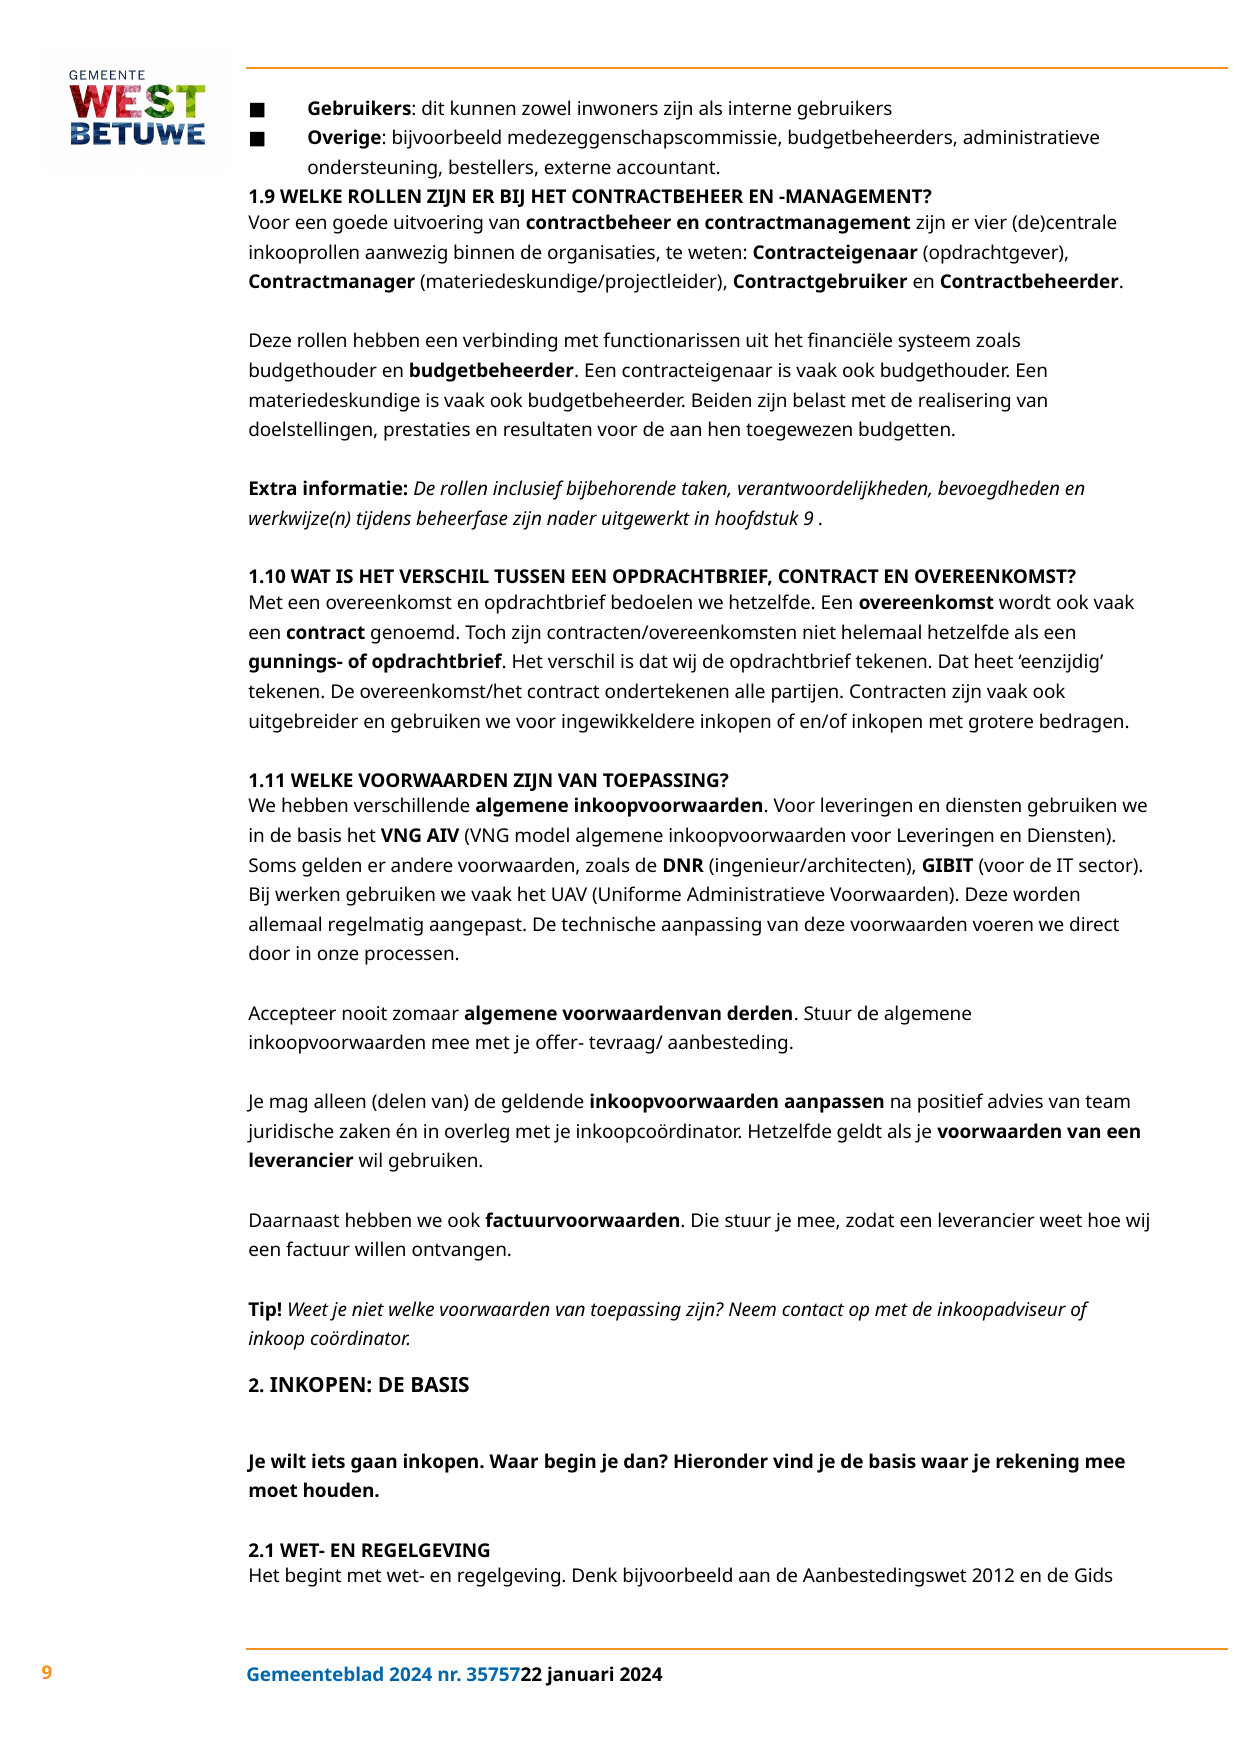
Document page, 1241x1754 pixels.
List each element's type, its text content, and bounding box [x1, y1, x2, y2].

text Het begint met wet- en regelgeving. Denk bijvoorbeeld aan de Aanbestedingswet 2012 en de Gids [248, 1562, 1152, 1588]
list Overige: bijvoorbeeld medezeggenschapscommissie, budgetbeheerders, administratieve ondersteuning, bestellers, externe accountant. [248, 124, 1152, 180]
text We hebben verschillende algemene inkoopvoorwaarden. Voor leveringen en diensten gebruiken we in de basis het VNG AIV (VNG model algemene inkoopvoorwaarden voor Leveringen en Diensten). Soms gelden er andere voorwaarden, zoals de DNR (ingenieur/architecten), GIBIT (voor de IT sector). Bij werken gebruiken we vaak het UAV (Uniforme Administratieve Voorwaarden). Deze worden allemaal regelmatig aangepast. De technische aanpassing van deze voorwaarden voeren we direct door in onze processen. [248, 793, 1152, 966]
text Accepteer nooit zomaar algemene voorwaardenvan derden. Stuur de algemene inkoopvoorwaarden mee met je offer- tevraag/ aanbesteding. [248, 1000, 1152, 1055]
text 1.11 WELKE VOORWAARDEN ZIJN VAN TOEPASSING? [248, 767, 1152, 793]
text Je mag alleen (delen van) de geldende inkoopvoorwaarden aanpassen na positief advies van team juridische zaken én in overleg met je inkoopcoördinator. Hetzelfde geldt als je voorwaarden van een leverancier wil gebruiken. [248, 1088, 1152, 1173]
text Je wilt iets gaan inkopen. Waar begin je dan? Hieronder vind je de basis waar je rekening mee moet houden. [248, 1448, 1152, 1503]
text Voor een goede uitvoering van contractbeheer en contractmanagement zijn er vier (de)centrale inkooprollen aanwezig binnen de organisaties, te weten: Contracteigenaar (opdrachtgever), Contractmanager (materiedeskundige/projectleider), Contractgebruiker en Contractbeheerder. [248, 209, 1152, 294]
text 2. INKOPEN: DE BASIS [248, 1370, 1152, 1399]
text Daarnaast hebben we ook factuurvoorwaarden. Die stuur je mee, zodat een leverancier weet hoe wij een factuur willen ontvangen. [248, 1207, 1152, 1262]
text 2.1 WET- EN REGELGEVING [248, 1537, 1152, 1562]
picture [41, 47, 231, 172]
table_header Extra informatie: De rollen inclusief bijbehorende taken, verantwoordelijkheden, bevoegdheden en werkwijze(n) tijdens beheerfase zijn nader uitgewerkt in hoofdstuk 9 . [248, 476, 1152, 531]
text 1.10 WAT IS HET VERSCHIL TUSSEN EEN OPDRACHTBRIEF, CONTRACT EN OVEREENKOMST? [248, 564, 1152, 589]
list Gebruikers: dit kunnen zowel inwoners zijn als interne gebruikers [248, 95, 1152, 121]
table_header Tip! Weet je niet welke voorwaarden van toepassing zijn? Neem contact op met de inkoopadviseur of inkoop­ coördinator. [248, 1296, 1152, 1351]
text Met een overeenkomst en opdrachtbrief bedoelen we hetzelfde. Een overeenkomst wordt ook vaak een contract genoemd. Toch zijn contracten/overeenkomsten niet helemaal hetzelfde als een gunnings- of opdrachtbrief. Het verschil is dat wij de opdrachtbrief tekenen. Dat heet ‘eenzijdig’ tekenen. De overeenkomst/het contract ondertekenen alle partijen. Contracten zijn vaak ook uitgebreider en gebruiken we voor ingewikkeldere inkopen of en/of inkopen met grotere bedragen. [248, 589, 1152, 733]
text Deze rollen hebben een verbinding met functionarissen uit het financiële systeem zoals budgethouder en budgetbeheerder. Een contracteigenaar is vaak ook budgethouder. Een materiedeskundige is vaak ook budgetbeheerder. Beiden zijn belast met de realisering van doelstellingen, prestaties en resultaten voor de aan hen toegewezen budgetten. [248, 328, 1152, 442]
text 1.9 WELKE ROLLEN ZIJN ER BIJ HET CONTRACTBEHEER EN -MANAGEMENT? [248, 183, 1152, 209]
